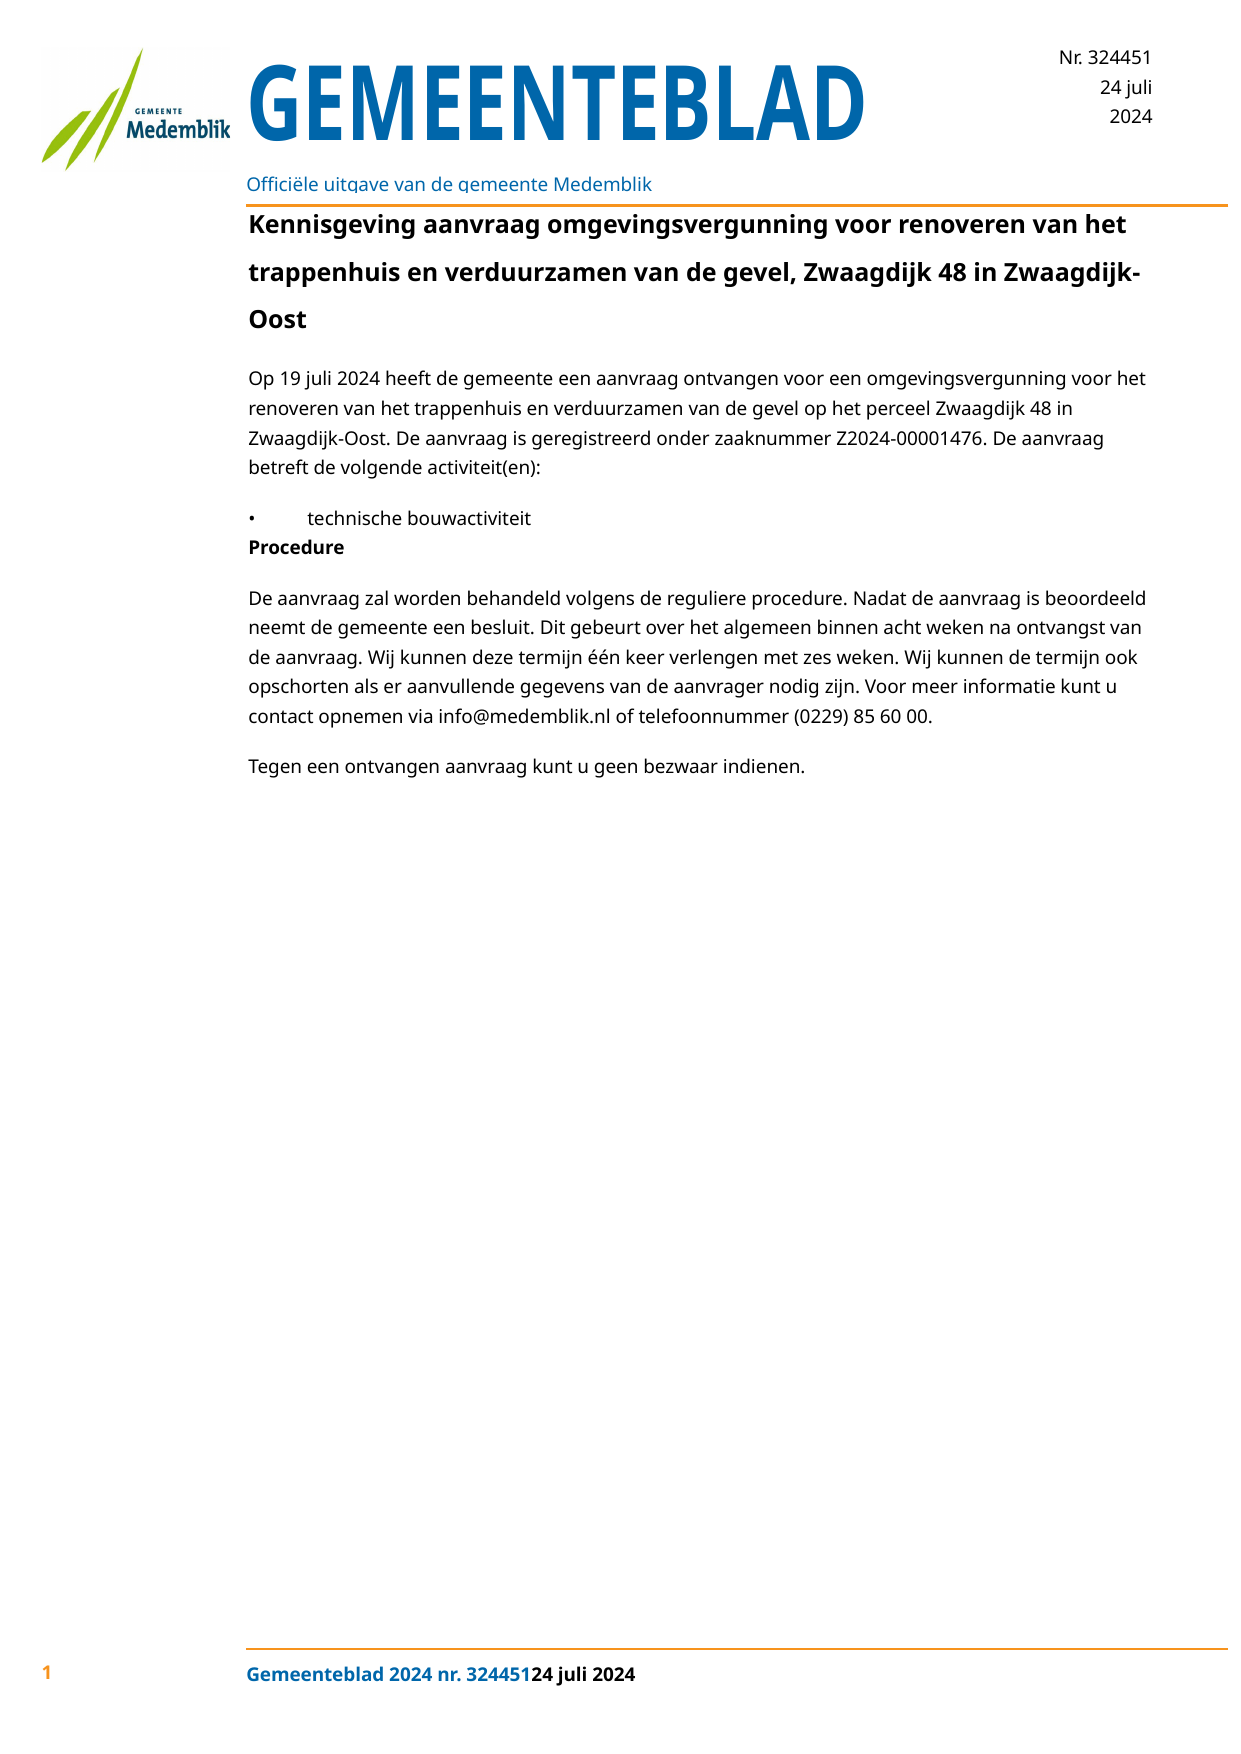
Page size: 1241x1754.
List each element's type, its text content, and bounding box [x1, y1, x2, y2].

text Procedure [248, 534, 1152, 560]
text Kennisgeving aanvraag omgevingsvergunning voor renoveren van het trappenhuis en verduurzamen van de gevel, Zwaagdijk 48 in Zwaagdijk-Oost [248, 207, 1152, 336]
text De aanvraag zal worden behandeld volgens de reguliere procedure. Nadat de aanvraag is beoordeeld neemt de gemeente een besluit. Dit gebeurt over het algemeen binnen acht weken na ontvangst van de aanvraag. Wij kunnen deze termijn één keer verlengen met zes weken. Wij kunnen de termijn ook opschorten als er aanvullende gegevens van de aanvrager nodig zijn. Voor meer informatie kunt u contact opnemen via info@medemblik.nl of telefoonnummer (0229) 85 60 00. [248, 585, 1152, 729]
text Tegen een ontvangen aanvraag kunt u geen bezwaar indienen. [248, 753, 1152, 779]
list technische bouwactiviteit [248, 505, 1152, 530]
picture [41, 47, 231, 172]
text Op 19 juli 2024 heeft de gemeente een aanvraag ontvangen voor een omgevingsvergunning voor het renoveren van het trappenhuis en verduurzamen van de gevel op het perceel Zwaagdijk 48 in Zwaagdijk-Oost. De aanvraag is geregistreerd onder zaaknummer Z2024-00001476. De aanvraag betreft de volgende activiteit(en): [248, 366, 1152, 480]
